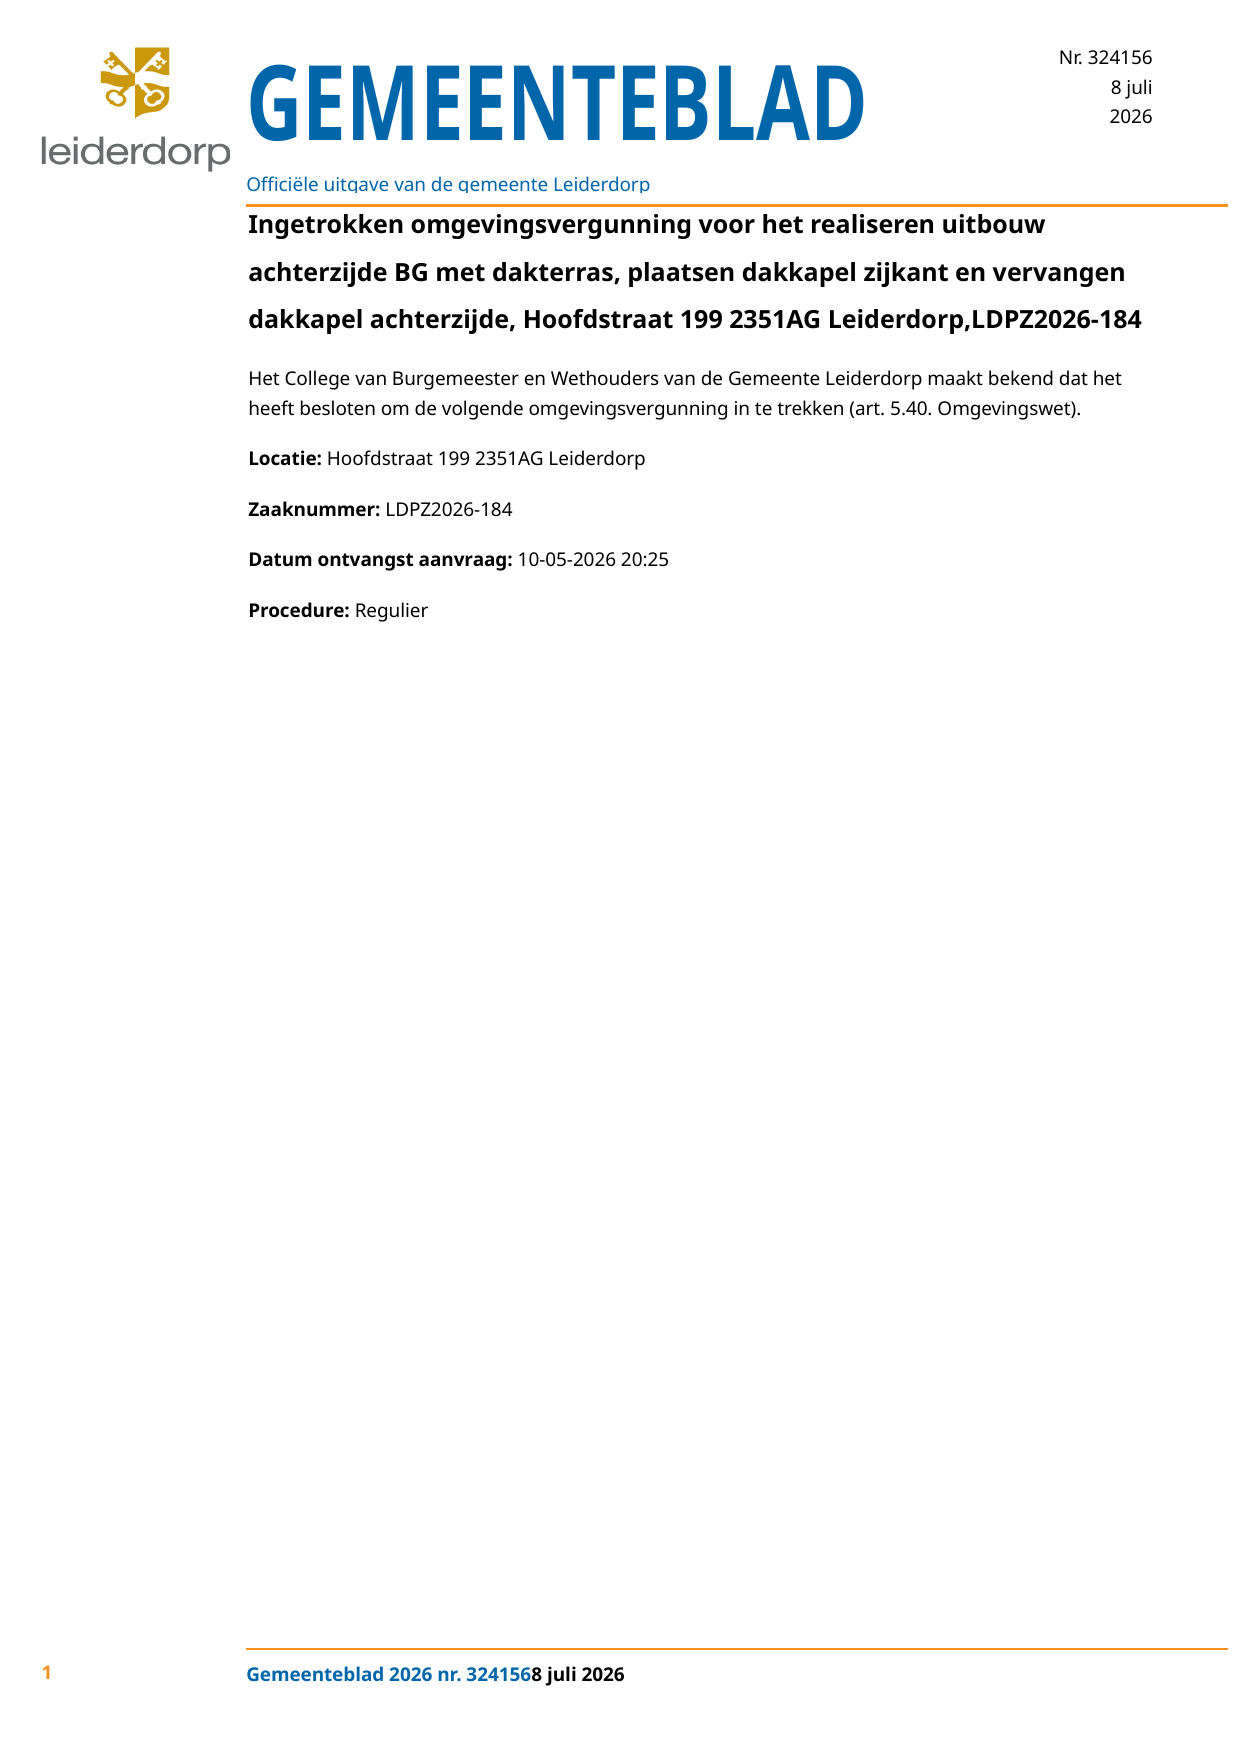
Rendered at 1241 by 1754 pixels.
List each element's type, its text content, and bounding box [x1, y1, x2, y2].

picture [41, 47, 231, 172]
text Locatie: Hoofdstraat 199 2351AG Leiderdorp [248, 446, 1152, 471]
text Procedure: Regulier [248, 597, 1152, 622]
text Het College van Burgemeester en Wethouders van de Gemeente Leiderdorp maakt bekend dat het heeft besloten om de volgende omgevingsvergunning in te trekken (art. 5.40. Omgevingswet). [248, 366, 1152, 421]
text Datum ontvangst aanvraag: 10-05-2026 20:25 [248, 546, 1152, 572]
text Ingetrokken omgevingsvergunning voor het realiseren uitbouw achterzijde BG met dakterras, plaatsen dakkapel zijkant en vervangen dakkapel achterzijde, Hoofdstraat 199 2351AG Leiderdorp,LDPZ2026-184 [248, 207, 1152, 336]
text Zaaknummer: LDPZ2026-184 [248, 496, 1152, 522]
